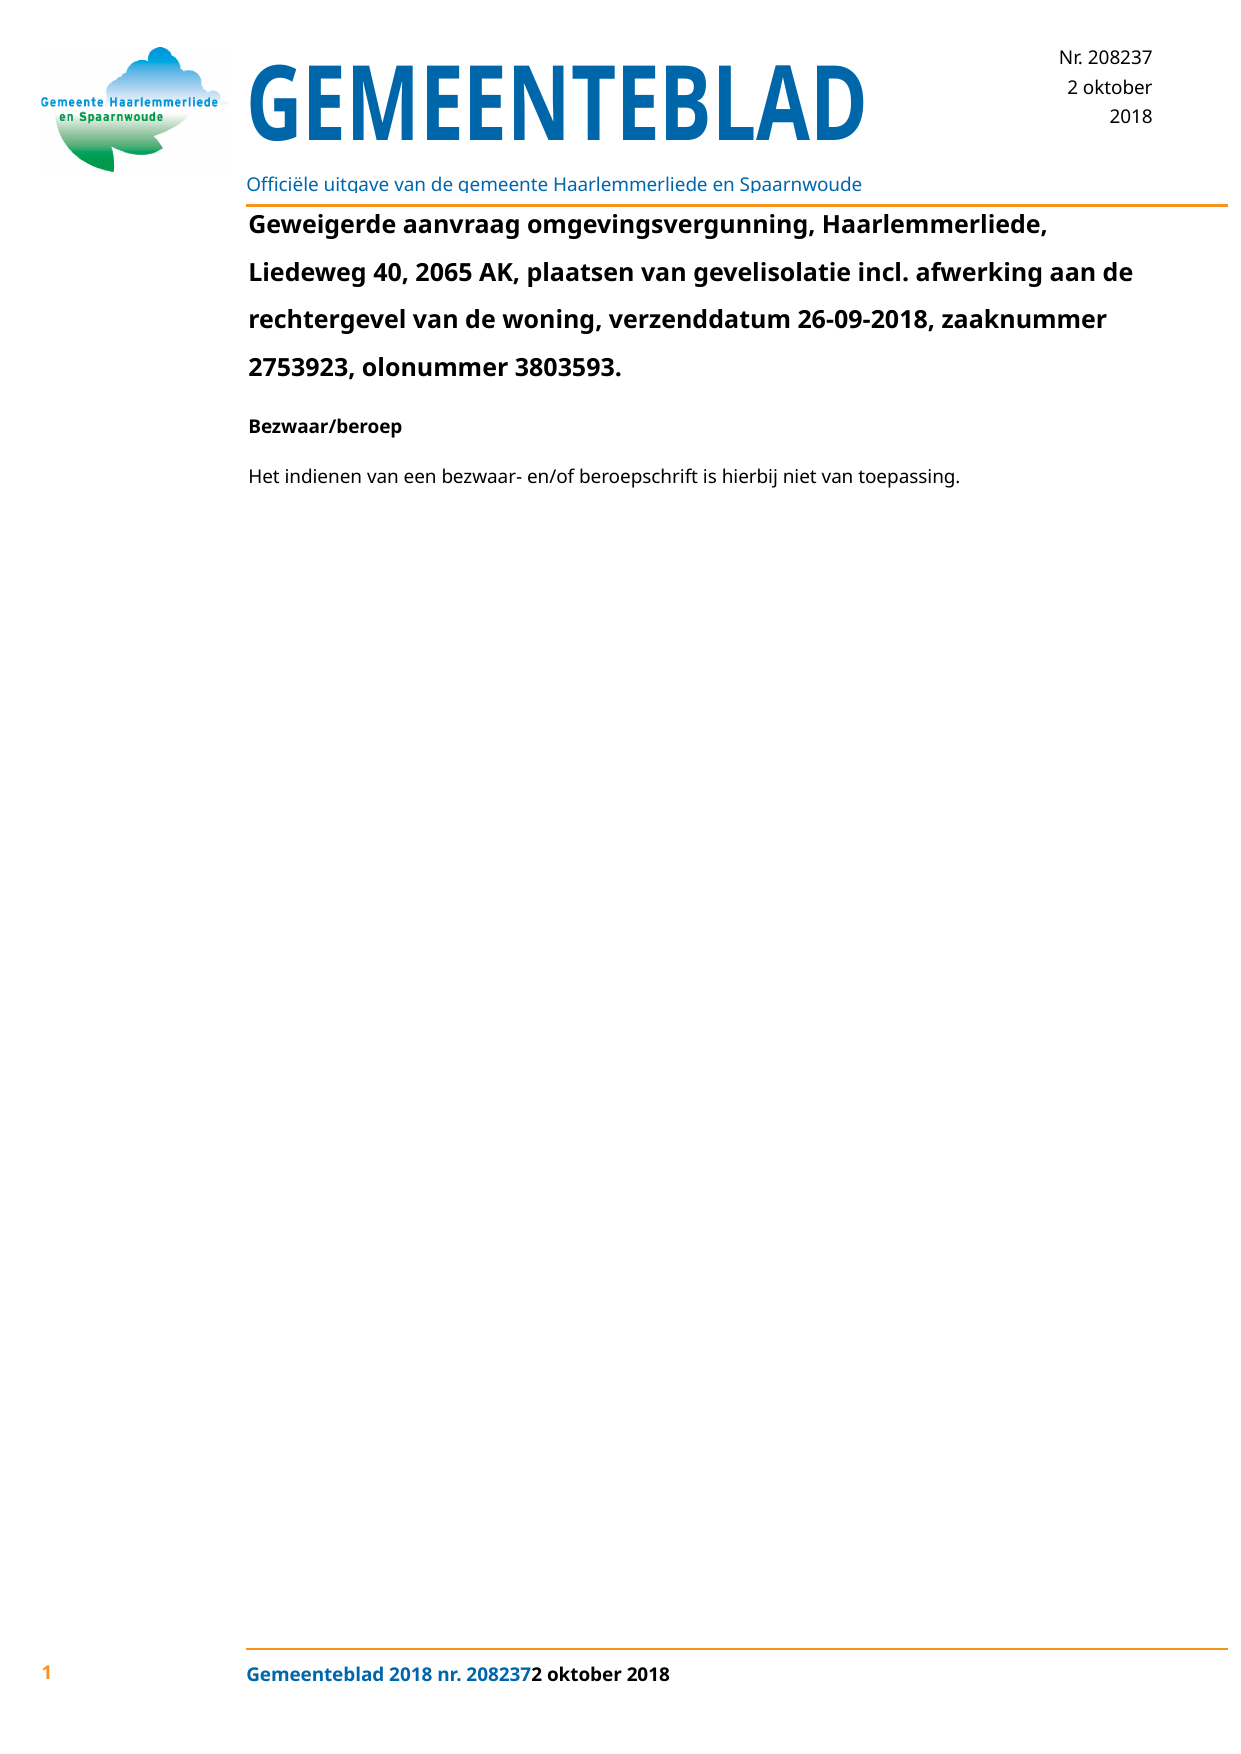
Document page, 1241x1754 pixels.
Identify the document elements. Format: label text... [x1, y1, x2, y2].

text Bezwaar/beroep [248, 413, 1152, 439]
picture [41, 47, 231, 172]
text Het indienen van een bezwaar- en/of beroepschrift is hierbij niet van toepassing. [248, 463, 1152, 489]
text Geweigerde aanvraag omgevingsvergunning, Haarlemmerliede, Liedeweg 40, 2065 AK, plaatsen van gevelisolatie incl. afwerking aan de rechtergevel van de woning, verzenddatum 26-09-2018, zaaknummer 2753923, olonummer 3803593. [248, 207, 1152, 384]
